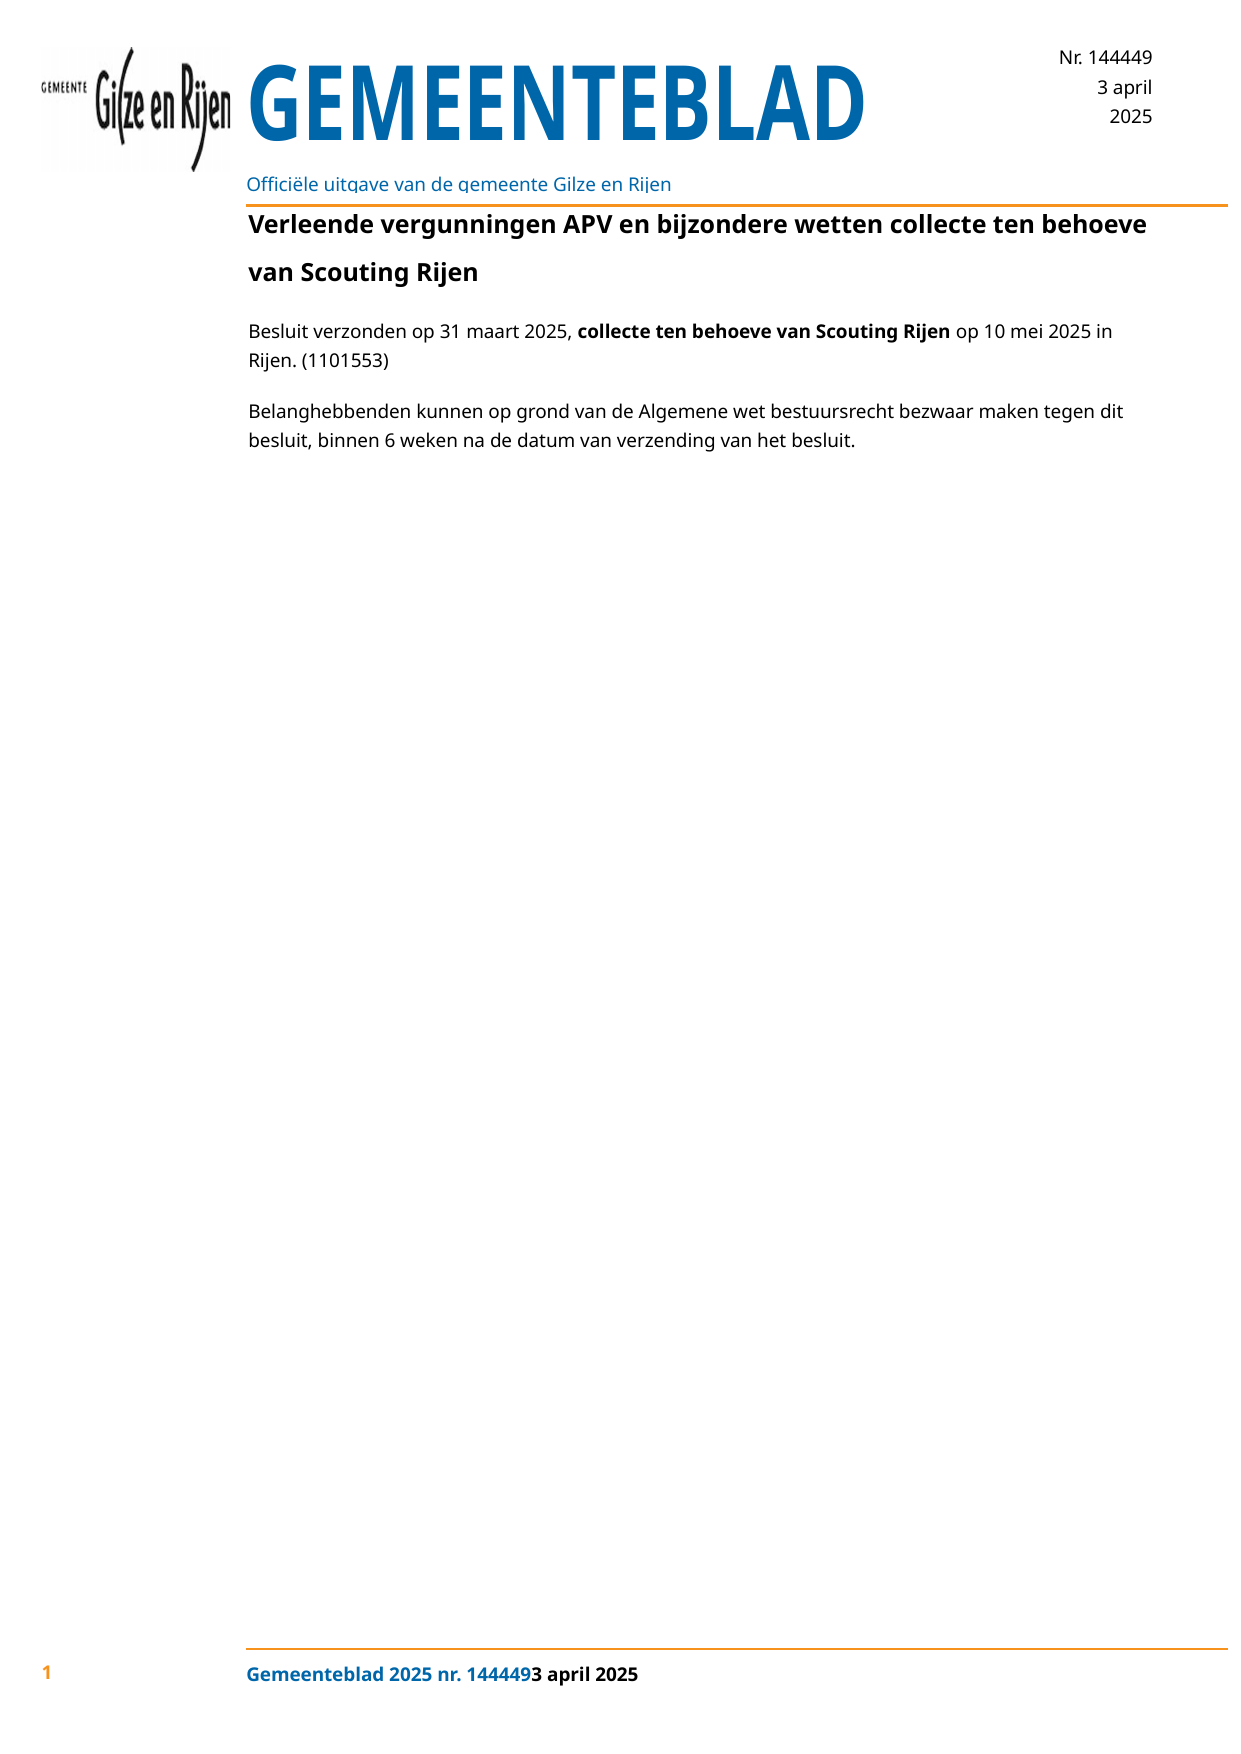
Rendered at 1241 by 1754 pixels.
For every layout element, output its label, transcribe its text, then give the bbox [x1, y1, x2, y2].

text Verleende vergunningen APV en bijzondere wetten collecte ten behoeve van Scouting Rijen [248, 207, 1152, 288]
picture [41, 47, 231, 172]
text Besluit verzonden op 31 maart 2025, collecte ten behoeve van Scouting Rijen op 10 mei 2025 in Rijen. (1101553) [248, 318, 1152, 373]
text Belanghebbenden kunnen op grond van de Algemene wet bestuursrecht bezwaar maken tegen dit besluit, binnen 6 weken na de datum van verzending van het besluit. [248, 398, 1152, 453]
